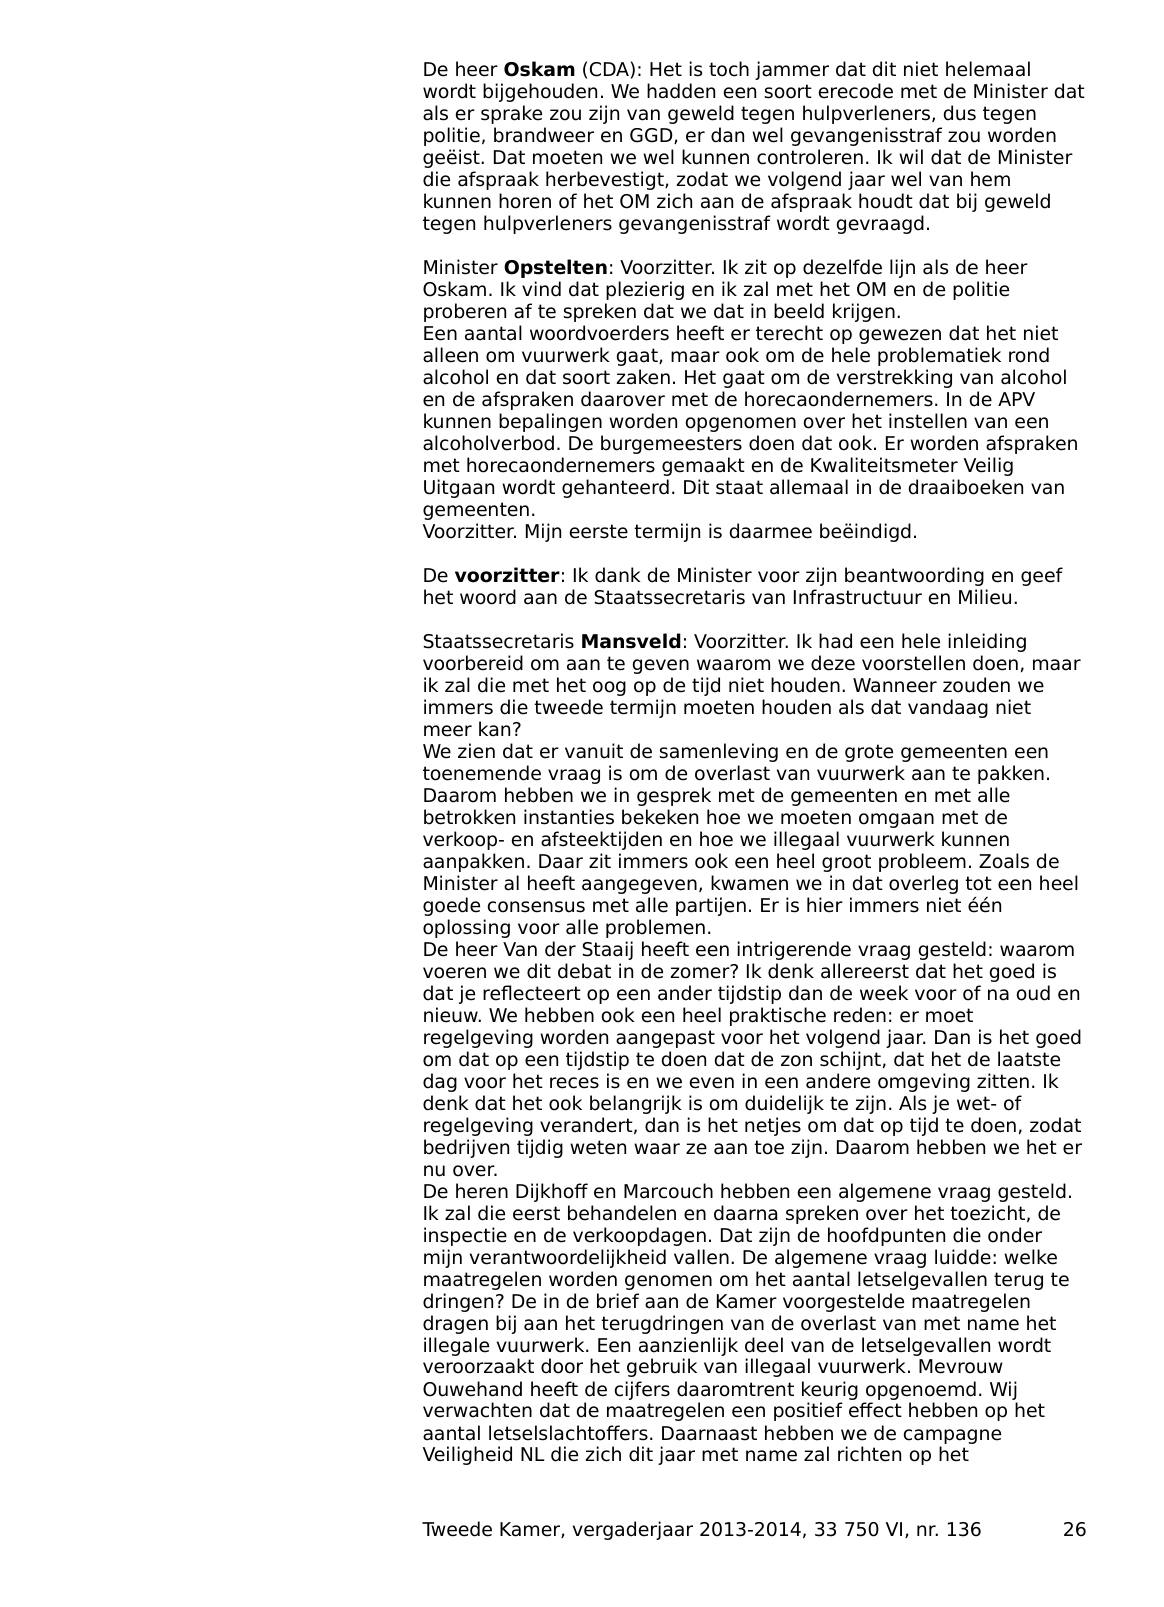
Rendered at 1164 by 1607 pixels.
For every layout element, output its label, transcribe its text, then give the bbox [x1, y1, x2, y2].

text De heer Van der Staaij heeft een intrigerende vraag gesteld: waarom voeren we dit debat in de zomer? Ik denk allereerst dat het goed is dat je reflecteert op een ander tijdstip dan de week voor of na oud en nieuw. We hebben ook een heel praktische reden: er moet regelgeving worden aangepast voor het volgend jaar. Dan is het goed om dat op een tijdstip te doen dat de zon schijnt, dat het de laatste dag voor het reces is en we even in een andere omgeving zitten. Ik denk dat het ook belangrijk is om duidelijk te zijn. Als je wet- of regelgeving verandert, dan is het netjes om dat op tijd te doen, zodat bedrijven tijdig weten waar ze aan toe zijn. Daarom hebben we het er nu over. [422, 939, 1087, 1181]
text Minister Opstelten: Voorzitter. Ik zit op dezelfde lijn als de heer Oskam. Ik vind dat plezierig en ik zal met het OM en de politie proberen af te spreken dat we dat in beeld krijgen. [422, 257, 1087, 323]
text De heren Dijkhoff en Marcouch hebben een algemene vraag gesteld. Ik zal die eerst behandelen en daarna spreken over het toezicht, de inspectie en de verkoopdagen. Dat zijn de hoofdpunten die onder mijn verantwoordelijkheid vallen. De algemene vraag luidde: welke maatregelen worden genomen om het aantal letselgevallen terug te dringen? De in de brief aan de Kamer voorgestelde maatregelen dragen bij aan het terugdringen van de overlast van met name het illegale vuurwerk. Een aanzienlijk deel van de letselgevallen wordt veroorzaakt door het gebruik van illegaal vuurwerk. Mevrouw Ouwehand heeft de cijfers daaromtrent keurig opgenoemd. Wij verwachten dat de maatregelen een positief effect hebben op het aantal letselslachtoffers. Daarnaast hebben we de campagne Veiligheid NL die zich dit jaar met name zal richten op het [422, 1181, 1087, 1466]
text Staatssecretaris Mansveld: Voorzitter. Ik had een hele inleiding voorbereid om aan te geven waarom we deze voorstellen doen, maar ik zal die met het oog op de tijd niet houden. Wanneer zouden we immers die tweede termijn moeten houden als dat vandaag niet meer kan? [422, 631, 1087, 741]
text Voorzitter. Mijn eerste termijn is daarmee beëindigd. [422, 521, 1087, 543]
text Een aantal woordvoerders heeft er terecht op gewezen dat het niet alleen om vuurwerk gaat, maar ook om de hele problematiek rond alcohol en dat soort zaken. Het gaat om de verstrekking van alcohol en de afspraken daarover met de horecaondernemers. In de APV kunnen bepalingen worden opgenomen over het instellen van een alcoholverbod. De burgemeesters doen dat ook. Er worden afspraken met horecaondernemers gemaakt en de Kwaliteitsmeter Veilig Uitgaan wordt gehanteerd. Dit staat allemaal in de draaiboeken van gemeenten. [422, 323, 1087, 521]
text De voorzitter: Ik dank de Minister voor zijn beantwoording en geef het woord aan de Staatssecretaris van Infrastructuur en Milieu. [422, 565, 1087, 609]
text De heer Oskam (CDA): Het is toch jammer dat dit niet helemaal wordt bijgehouden. We hadden een soort erecode met de Minister dat als er sprake zou zijn van geweld tegen hulpverleners, dus tegen politie, brandweer en GGD, er dan wel gevangenisstraf zou worden geëist. Dat moeten we wel kunnen controleren. Ik wil dat de Minister die afspraak herbevestigt, zodat we volgend jaar wel van hem kunnen horen of het OM zich aan de afspraak houdt dat bij geweld tegen hulpverleners gevangenisstraf wordt gevraagd. [422, 59, 1087, 235]
text We zien dat er vanuit de samenleving en de grote gemeenten een toenemende vraag is om de overlast van vuurwerk aan te pakken. Daarom hebben we in gesprek met de gemeenten en met alle betrokken instanties bekeken hoe we moeten omgaan met de verkoop- en afsteektijden en hoe we illegaal vuurwerk kunnen aanpakken. Daar zit immers ook een heel groot probleem. Zoals de Minister al heeft aangegeven, kwamen we in dat overleg tot een heel goede consensus met alle partijen. Er is hier immers niet één oplossing voor alle problemen. [422, 741, 1087, 939]
